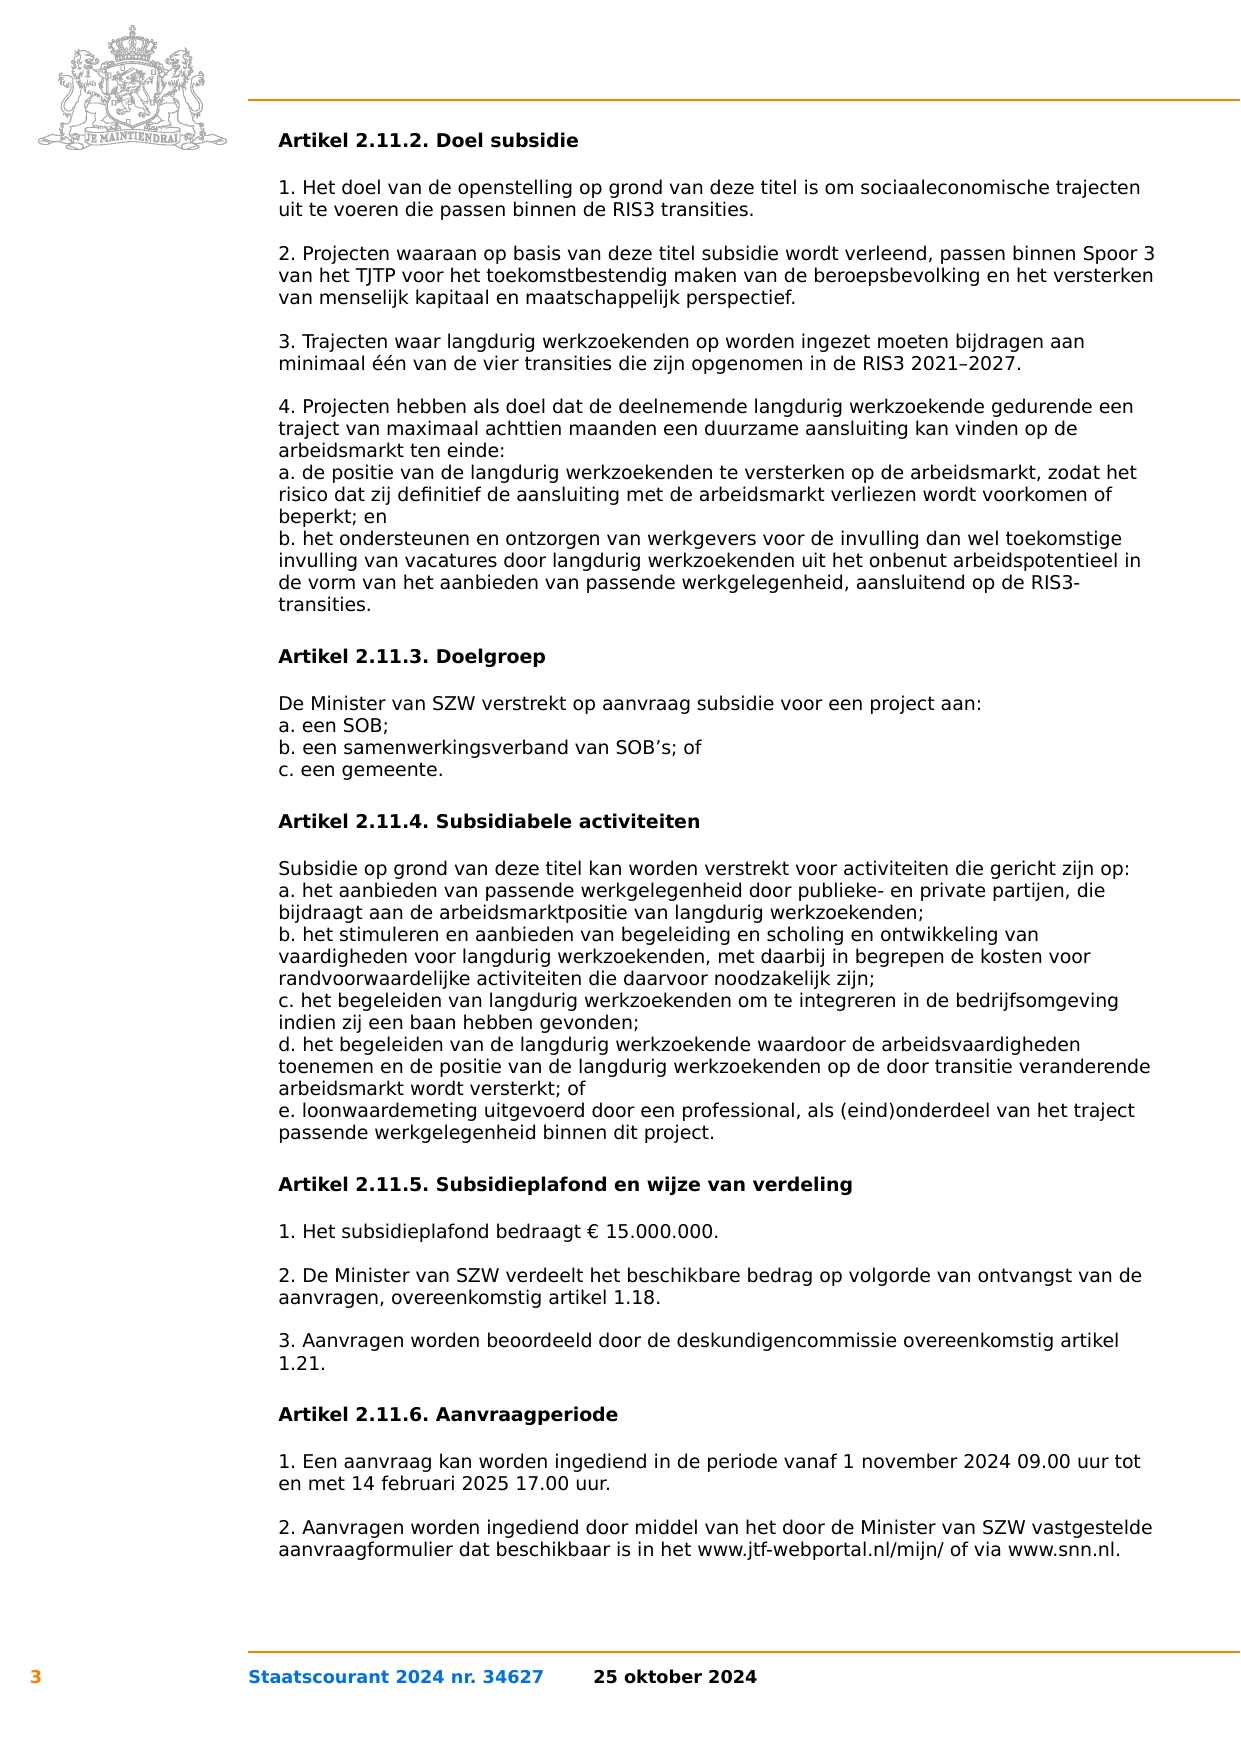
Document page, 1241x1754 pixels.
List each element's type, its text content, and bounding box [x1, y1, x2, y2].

subtitle Artikel 2.11.2. Doel subsidie [278, 130, 1163, 152]
text b. het ondersteunen en ontzorgen van werkgevers voor de invulling dan wel toekomstige invulling van vacatures door langdurig werkzoekenden uit het onbenut arbeidspotentieel in de vorm van het aanbieden van passende werkgelegenheid, aansluitend op de RIS3-transities. [278, 528, 1163, 616]
text c. het begeleiden van langdurig werkzoekenden om te integreren in de bedrijfsomgeving indien zij een baan hebben gevonden; [278, 990, 1163, 1034]
text b. het stimuleren en aanbieden van begeleiding en scholing en ontwikkeling van vaardigheden voor langdurig werkzoekenden, met daarbij in begrepen de kosten voor randvoorwaardelijke activiteiten die daarvoor noodzakelijk zijn; [278, 924, 1163, 990]
text 3. Trajecten waar langdurig werkzoekenden op worden ingezet moeten bijdragen aan minimaal één van de vier transities die zijn opgenomen in de RIS3 2021–2027. [278, 331, 1163, 374]
text 2. Projecten waaraan op basis van deze titel subsidie wordt verleend, passen binnen Spoor 3 van het TJTP voor het toekomstbestendig maken van de beroepsbevolking en het versterken van menselijk kapitaal en maatschappelijk perspectief. [278, 243, 1163, 309]
subtitle Artikel 2.11.3. Doelgroep [278, 646, 1163, 668]
text 3. Aanvragen worden beoordeeld door de deskundigencommissie overeenkomstig artikel 1.21. [278, 1330, 1163, 1374]
text a. de positie van de langdurig werkzoekenden te versterken op de arbeidsmarkt, zodat het risico dat zij definitief de aansluiting met de arbeidsmarkt verliezen wordt voorkomen of beperkt; en [278, 462, 1163, 528]
subtitle Artikel 2.11.6. Aanvraagperiode [278, 1404, 1163, 1426]
text c. een gemeente. [278, 759, 1163, 781]
text a. het aanbieden van passende werkgelegenheid door publieke- en private partijen, die bijdraagt aan de arbeidsmarktpositie van langdurig werkzoekenden; [278, 880, 1163, 924]
subtitle Artikel 2.11.5. Subsidieplafond en wijze van verdeling [278, 1174, 1163, 1196]
text e. loonwaardemeting uitgevoerd door een professional, als (eind)onderdeel van het traject passende werkgelegenheid binnen dit project. [278, 1100, 1163, 1144]
text 4. Projecten hebben als doel dat de deelnemende langdurig werkzoekende gedurende een traject van maximaal achttien maanden een duurzame aansluiting kan vinden op de arbeidsmarkt ten einde: [278, 396, 1163, 462]
text d. het begeleiden van de langdurig werkzoekende waardoor de arbeidsvaardigheden toenemen en de positie van de langdurig werkzoekenden op de door transitie veranderende arbeidsmarkt wordt versterkt; of [278, 1034, 1163, 1100]
text b. een samenwerkingsverband van SOB’s; of [278, 737, 1163, 759]
text 2. Aanvragen worden ingediend door middel van het door de Minister van SZW vastgestelde aanvraagformulier dat beschikbaar is in het www.jtf-webportal.nl/mijn/ of via www.snn.nl. [278, 1517, 1163, 1561]
text Subsidie op grond van deze titel kan worden verstrekt voor activiteiten die gericht zijn op: [278, 858, 1163, 880]
text 1. Het subsidieplafond bedraagt € 15.000.000. [278, 1221, 1163, 1243]
subtitle Artikel 2.11.4. Subsidiabele activiteiten [278, 811, 1163, 833]
text De Minister van SZW verstrekt op aanvraag subsidie voor een project aan: [278, 693, 1163, 715]
text 1. Het doel van de openstelling op grond van deze titel is om sociaaleconomische trajecten uit te voeren die passen binnen de RIS3 transities. [278, 177, 1163, 221]
text a. een SOB; [278, 715, 1163, 737]
picture [38, 25, 227, 150]
text 1. Een aanvraag kan worden ingediend in de periode vanaf 1 november 2024 09.00 uur tot en met 14 februari 2025 17.00 uur. [278, 1451, 1163, 1495]
text 2. De Minister van SZW verdeelt het beschikbare bedrag op volgorde van ontvangst van de aanvragen, overeenkomstig artikel 1.18. [278, 1264, 1163, 1308]
